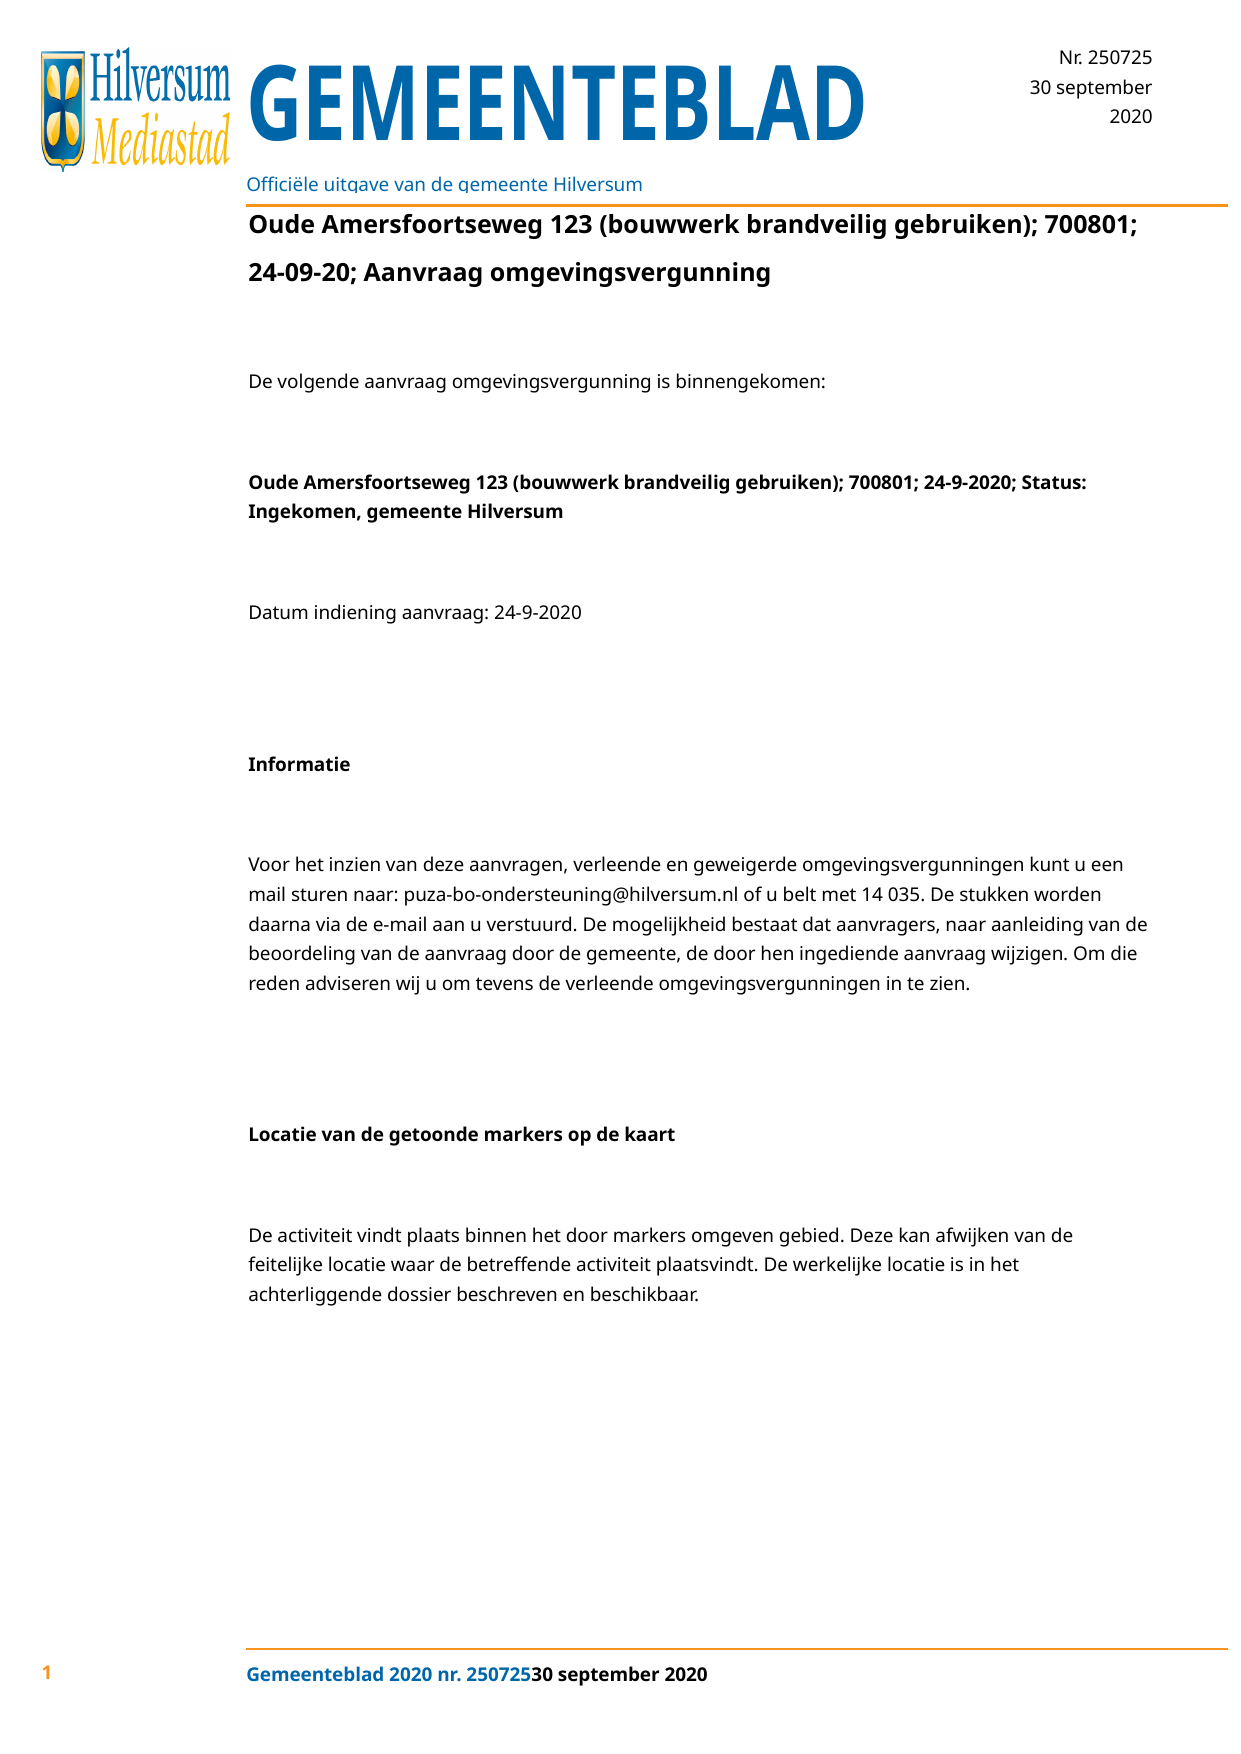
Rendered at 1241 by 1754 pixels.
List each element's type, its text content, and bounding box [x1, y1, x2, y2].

picture [41, 47, 231, 172]
text Oude Amersfoortseweg 123 (bouwwerk brandveilig gebruiken); 700801; 24-09-20; Aanvraag omgevingsvergunning [248, 207, 1152, 288]
text Locatie van de getoonde markers op de kaart [248, 1121, 1152, 1147]
text Voor het inzien van deze aanvragen, verleende en geweigerde omgevingsvergunningen kunt u een mail sturen naar: puza-bo-ondersteuning@hilversum.nl of u belt met 14 035. De stukken worden daarna via de e-mail aan u verstuurd. De mogelijkheid bestaat dat aanvragers, naar aanleiding van de beoordeling van de aanvraag door de gemeente, de door hen ingediende aanvraag wijzigen. Om die reden adviseren wij u om tevens de verleende omgevingsvergunningen in te zien. [248, 852, 1152, 996]
text De activiteit vindt plaats binnen het door markers omgeven gebied. Deze kan afwijken van de feitelijke locatie waar de betreffende activiteit plaatsvindt. De werkelijke locatie is in het achterliggende dossier beschreven en beschikbaar. [248, 1222, 1152, 1307]
text Datum indiening aanvraag: 24-9-2020 [248, 599, 1152, 625]
text Informatie [248, 751, 1152, 777]
text Oude Amersfoortseweg 123 (bouwwerk brandveilig gebruiken); 700801; 24-9-2020; Status: Ingekomen, gemeente Hilversum [248, 469, 1152, 524]
text De volgende aanvraag omgevingsvergunning is binnengekomen: [248, 368, 1152, 394]
